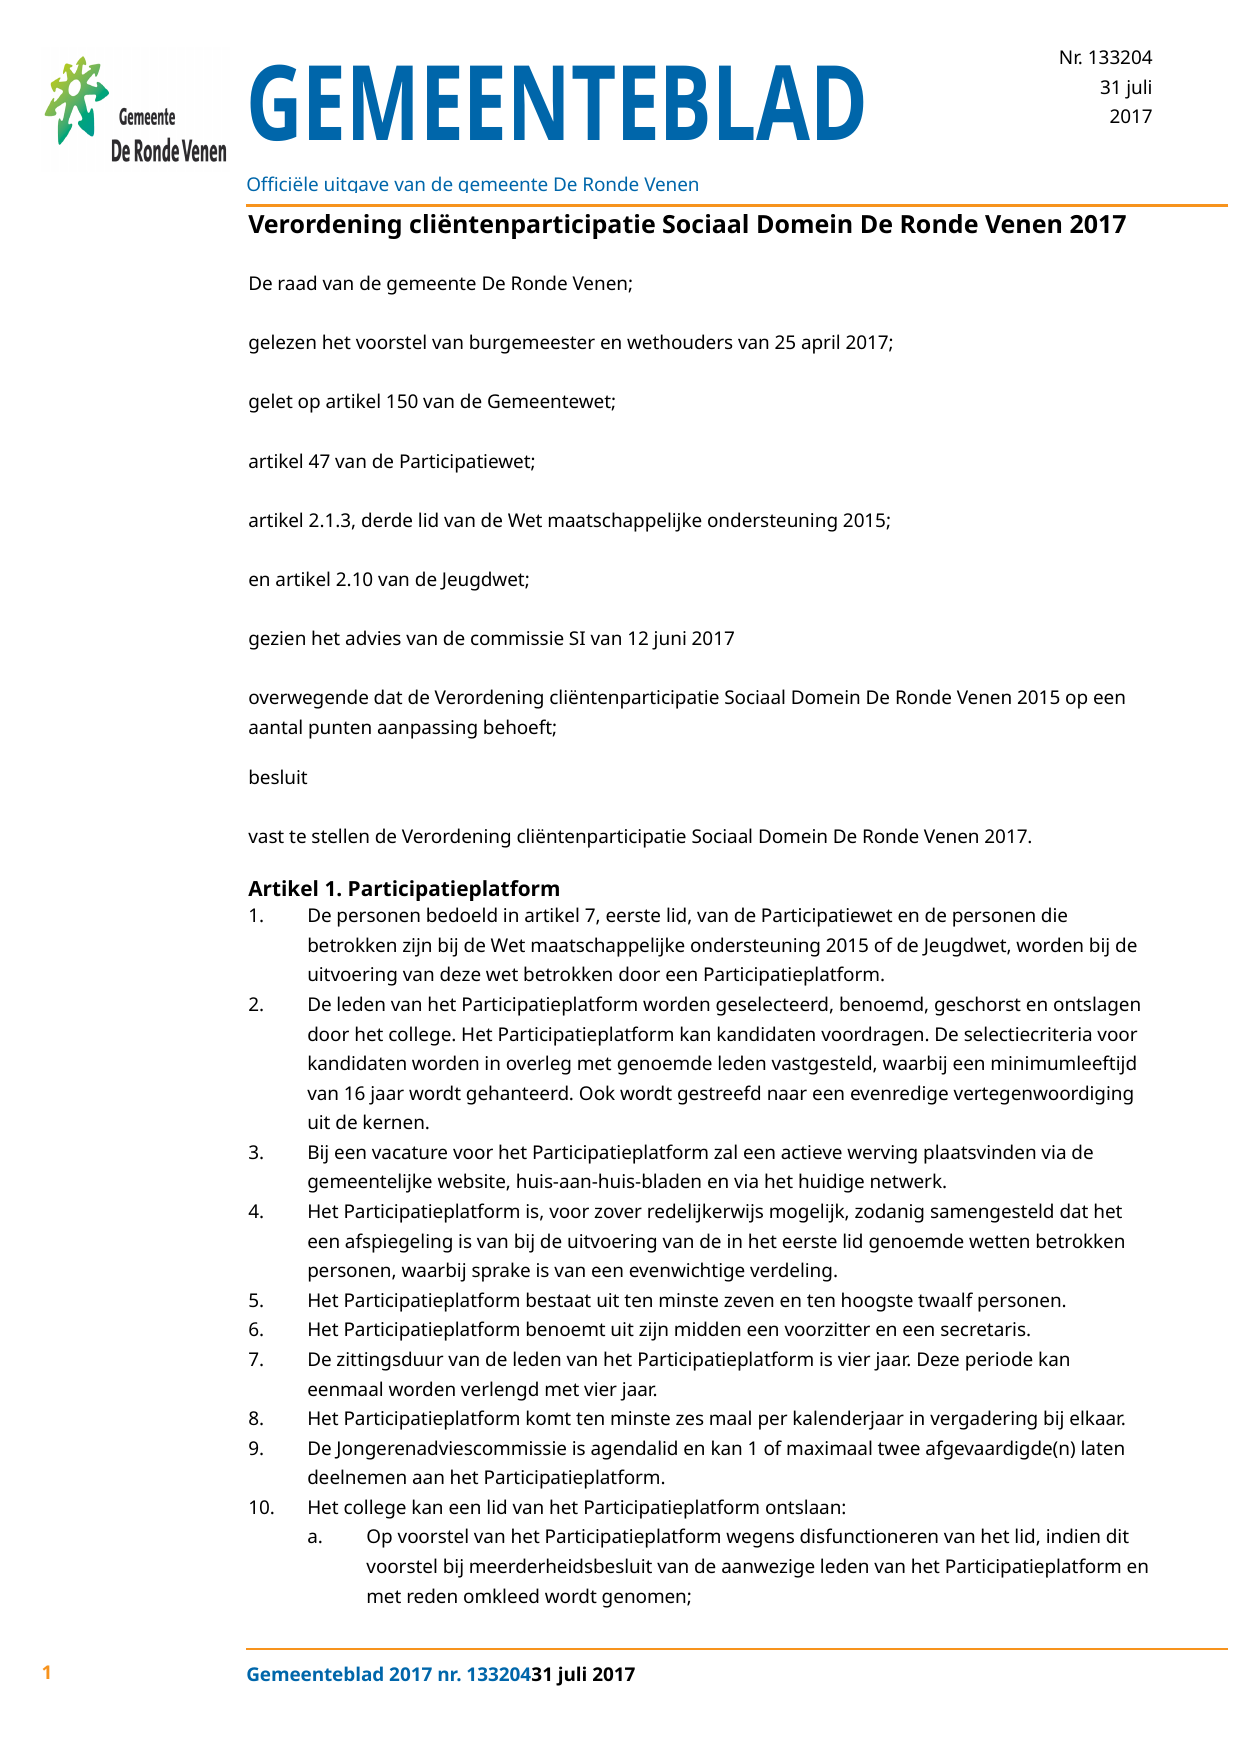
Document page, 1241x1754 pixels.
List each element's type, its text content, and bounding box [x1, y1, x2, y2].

list De zittingsduur van de leden van het Participatieplatform is vier jaar. Deze periode kan eenmaal worden verlengd met vier jaar. [248, 1346, 1152, 1401]
text overwegende dat de Verordening cliëntenparticipatie Sociaal Domein De Ronde Venen 2015 op een aantal punten aanpassing behoeft; [248, 684, 1152, 740]
list Op voorstel van het Participatieplatform wegens disfunctioneren van het lid, indien dit voorstel bij meerderheidsbesluit van de aanwezige leden van het Participatieplatform en met reden omkleed wordt genomen; [307, 1524, 1152, 1608]
text Artikel 1. Participatieplatform [248, 874, 1152, 902]
text gelezen het voorstel van burgemeester en wethouders van 25 april 2017; [248, 329, 1152, 355]
picture [41, 47, 231, 172]
text gezien het advies van de commissie SI van 12 juni 2017 [248, 625, 1152, 651]
text vast te stellen de Verordening cliëntenparticipatie Sociaal Domein De Ronde Venen 2017. [248, 823, 1152, 849]
list Het college kan een lid van het Participatieplatform ontslaan: [248, 1494, 1152, 1520]
text besluit [248, 764, 1152, 790]
text De raad van de gemeente De Ronde Venen; [248, 270, 1152, 296]
text Verordening cliëntenparticipatie Sociaal Domein De Ronde Venen 2017 [248, 207, 1152, 241]
list Bij een vacature voor het Participatieplatform zal een actieve werving plaatsvinden via de gemeentelijke website, huis-aan-huis-bladen en via het huidige netwerk. [248, 1139, 1152, 1194]
text en artikel 2.10 van de Jeugdwet; [248, 566, 1152, 592]
list De personen bedoeld in artikel 7, eerste lid, van de Participatiewet en de personen die betrokken zijn bij de Wet maatschappelijke ondersteuning 2015 of de Jeugdwet, worden bij de uitvoering van deze wet betrokken door een Participatieplatform. [248, 902, 1152, 987]
list Het Participatieplatform komt ten minste zes maal per kalenderjaar in vergadering bij elkaar. [248, 1405, 1152, 1431]
list Het Participatieplatform is, voor zover redelijkerwijs mogelijk, zodanig samengesteld dat het een afspiegeling is van bij de uitvoering van de in het eerste lid genoemde wetten betrokken personen, waarbij sprake is van een evenwichtige verdeling. [248, 1198, 1152, 1283]
text artikel 47 van de Participatiewet; [248, 448, 1152, 473]
list De leden van het Participatieplatform worden geselecteerd, benoemd, geschorst en ontslagen door het college. Het Participatieplatform kan kandidaten voordragen. De selectiecriteria voor kandidaten worden in overleg met genoemde leden vastgesteld, waarbij een minimumleeftijd van 16 jaar wordt gehanteerd. Ook wordt gestreefd naar een evenredige vertegenwoordiging uit de kernen. [248, 991, 1152, 1135]
text artikel 2.1.3, derde lid van de Wet maatschappelijke ondersteuning 2015; [248, 507, 1152, 533]
list Het Participatieplatform benoemt uit zijn midden een voorzitter en een secretaris. [248, 1317, 1152, 1342]
text gelet op artikel 150 van de Gemeentewet; [248, 389, 1152, 414]
list De Jongerenadviescommissie is agendalid en kan 1 of maximaal twee afgevaardigde(n) laten deelnemen aan het Participatieplatform. [248, 1435, 1152, 1490]
list Het Participatieplatform bestaat uit ten minste zeven en ten hoogste twaalf personen. [248, 1287, 1152, 1313]
